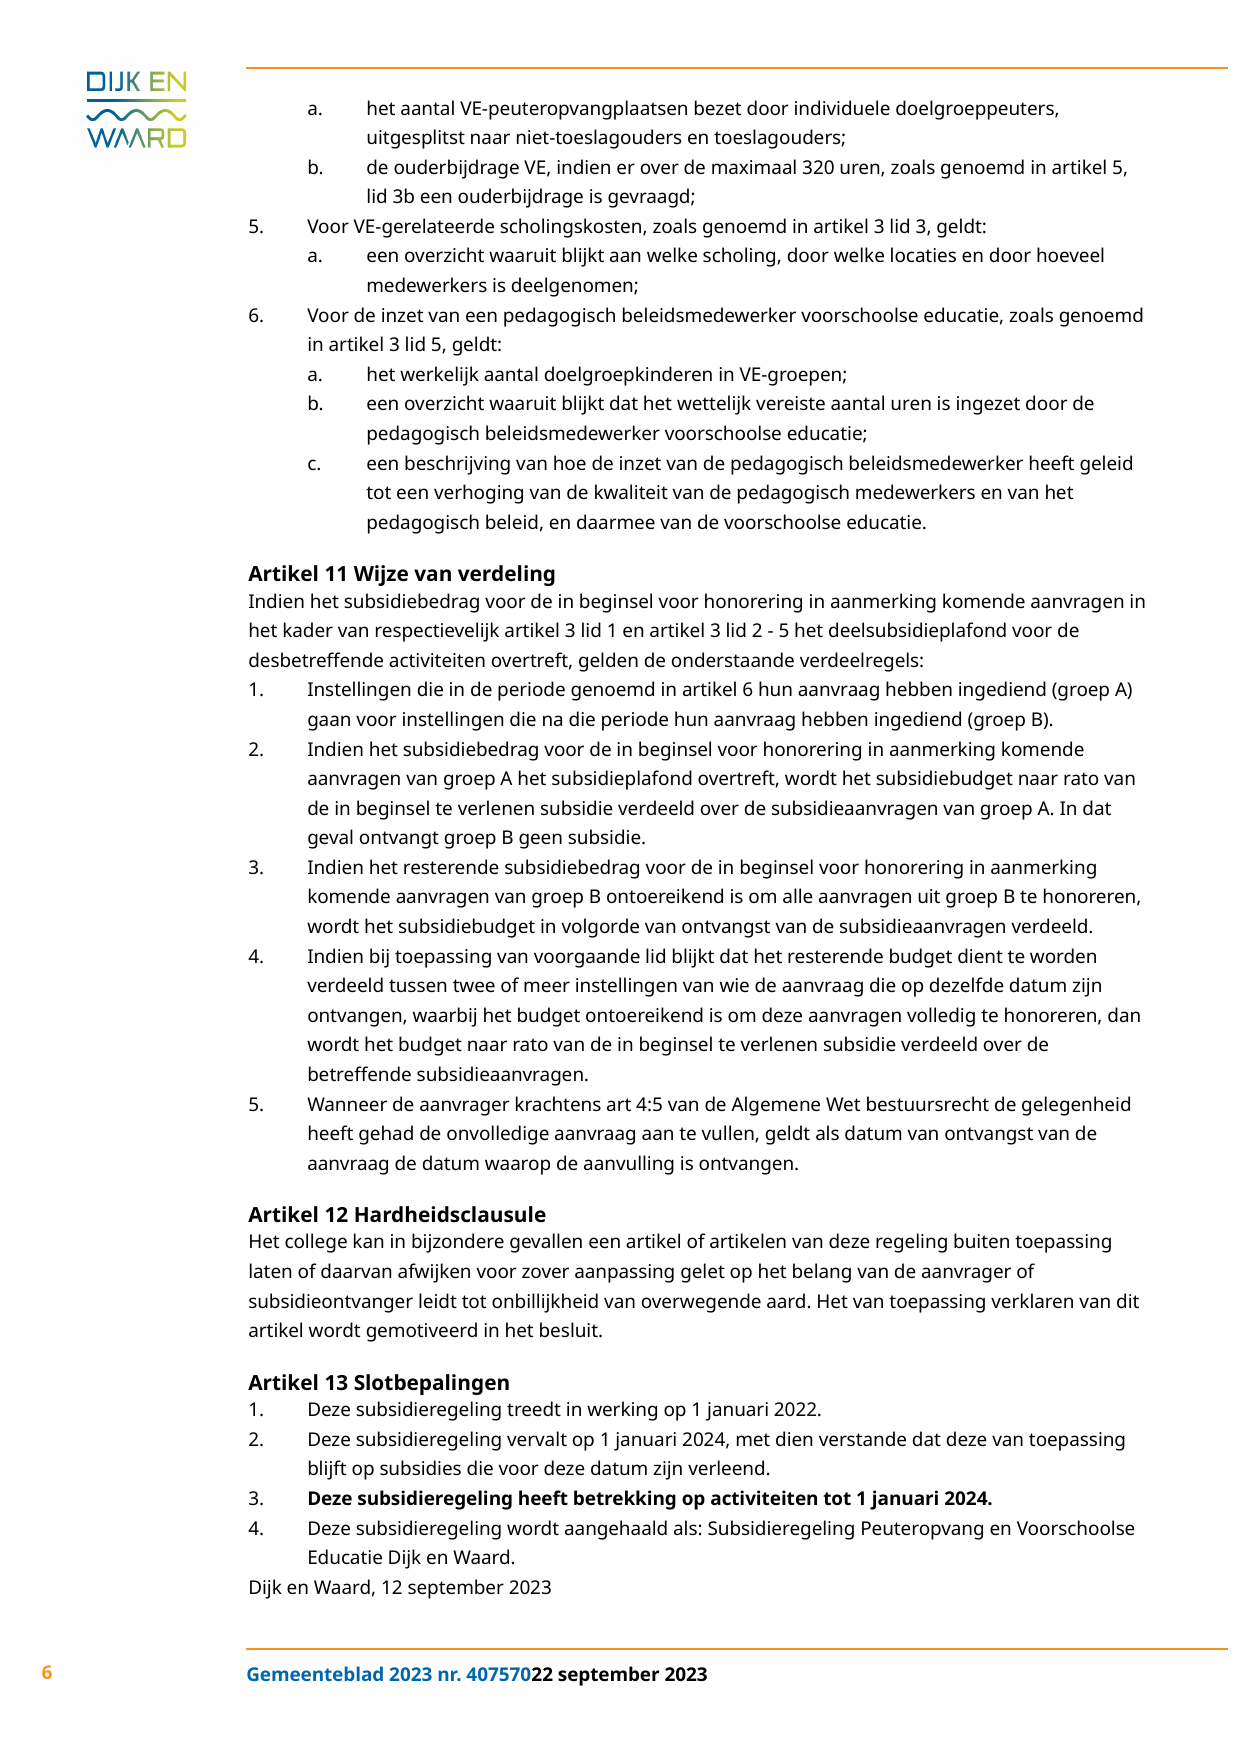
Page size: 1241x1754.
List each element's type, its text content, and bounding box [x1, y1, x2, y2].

list Deze subsidieregeling vervalt op 1 januari 2024, met dien verstande dat deze van toepassing blijft op subsidies die voor deze datum zijn verleend. [248, 1426, 1152, 1481]
text Het college kan in bijzondere gevallen een artikel of artikelen van deze regeling buiten toepassing laten of daarvan afwijken voor zover aanpassing gelet op het belang van de aanvrager of subsidieontvanger leidt tot onbillijkheid van overwegende aard. Het van toepassing verklaren van dit artikel wordt gemotiveerd in het besluit. [248, 1229, 1152, 1343]
list Indien bij toepassing van voorgaande lid blijkt dat het resterende budget dient te worden verdeeld tussen twee of meer instellingen van wie de aanvraag die op dezelfde datum zijn ontvangen, waarbij het budget ontoereikend is om deze aanvragen volledig te honoreren, dan wordt het budget naar rato van de in beginsel te verlenen subsidie verdeeld over de betreffende subsidieaanvragen. [248, 943, 1152, 1087]
text Indien het subsidiebedrag voor de in beginsel voor honorering in aanmerking komende aanvragen in het kader van respectievelijk artikel 3 lid 1 en artikel 3 lid 2 - 5 het deelsubsidieplafond voor de desbetreffende activiteiten overtreft, gelden de onderstaande verdeelregels: [248, 588, 1152, 673]
list een overzicht waaruit blijkt dat het wettelijk vereiste aantal uren is ingezet door de pedagogisch beleidsmedewerker voorschoolse educatie; [307, 391, 1152, 446]
list Voor VE-gerelateerde scholingskosten, zoals genoemd in artikel 3 lid 3, geldt: [248, 213, 1152, 239]
list de ouderbijdrage VE, indien er over de maximaal 320 uren, zoals genoemd in artikel 5, lid 3b een ouderbijdrage is gevraagd; [307, 154, 1152, 209]
list een overzicht waaruit blijkt aan welke scholing, door welke locaties en door hoeveel medewerkers is deelgenomen; [307, 243, 1152, 298]
list Indien het resterende subsidiebedrag voor de in beginsel voor honorering in aanmerking komende aanvragen van groep B ontoereikend is om alle aanvragen uit groep B te honoreren, wordt het subsidiebudget in volgorde van ontvangst van de subsidieaanvragen verdeeld. [248, 854, 1152, 939]
list Instellingen die in de periode genoemd in artikel 6 hun aanvraag hebben ingediend (groep A) gaan voor instellingen die na die periode hun aanvraag hebben ingediend (groep B). [248, 677, 1152, 732]
text Dijk en Waard, 12 september 2023 [248, 1574, 1152, 1599]
list Voor de inzet van een pedagogisch beleidsmedewerker voorschoolse educatie, zoals genoemd in artikel 3 lid 5, geldt: [248, 302, 1152, 357]
list Wanneer de aanvrager krachtens art 4:5 van de Algemene Wet bestuursrecht de gelegenheid heeft gehad de onvolledige aanvraag aan te vullen, geldt als datum van ontvangst van de aanvraag de datum waarop de aanvulling is ontvangen. [248, 1091, 1152, 1176]
picture [41, 47, 231, 172]
text Artikel 11 Wijze van verdeling [248, 559, 1152, 588]
list een beschrijving van hoe de inzet van de pedagogisch beleidsmedewerker heeft geleid tot een verhoging van de kwaliteit van de pedagogisch medewerkers en van het pedagogisch beleid, en daarmee van de voorschoolse educatie. [307, 450, 1152, 535]
text Artikel 13 Slotbepalingen [248, 1368, 1152, 1396]
list Deze subsidieregeling wordt aangehaald als: Subsidieregeling Peuteropvang en Voorschoolse Educatie Dijk en Waard. [248, 1515, 1152, 1570]
list het werkelijk aantal doelgroepkinderen in VE-groepen; [307, 361, 1152, 387]
text Artikel 12 Hardheidsclausule [248, 1200, 1152, 1229]
list Deze subsidieregeling treedt in werking op 1 januari 2022. [248, 1396, 1152, 1422]
list Indien het subsidiebedrag voor de in beginsel voor honorering in aanmerking komende aanvragen van groep A het subsidieplafond overtreft, wordt het subsidiebudget naar rato van de in beginsel te verlenen subsidie verdeeld over de subsidieaanvragen van groep A. In dat geval ontvangt groep B geen subsidie. [248, 736, 1152, 850]
list Deze subsidieregeling heeft betrekking op activiteiten tot 1 januari 2024. [248, 1485, 1152, 1511]
list het aantal VE-peuteropvangplaatsen bezet door individuele doelgroeppeuters, uitgesplitst naar niet-toeslagouders en toeslagouders; [307, 95, 1152, 150]
